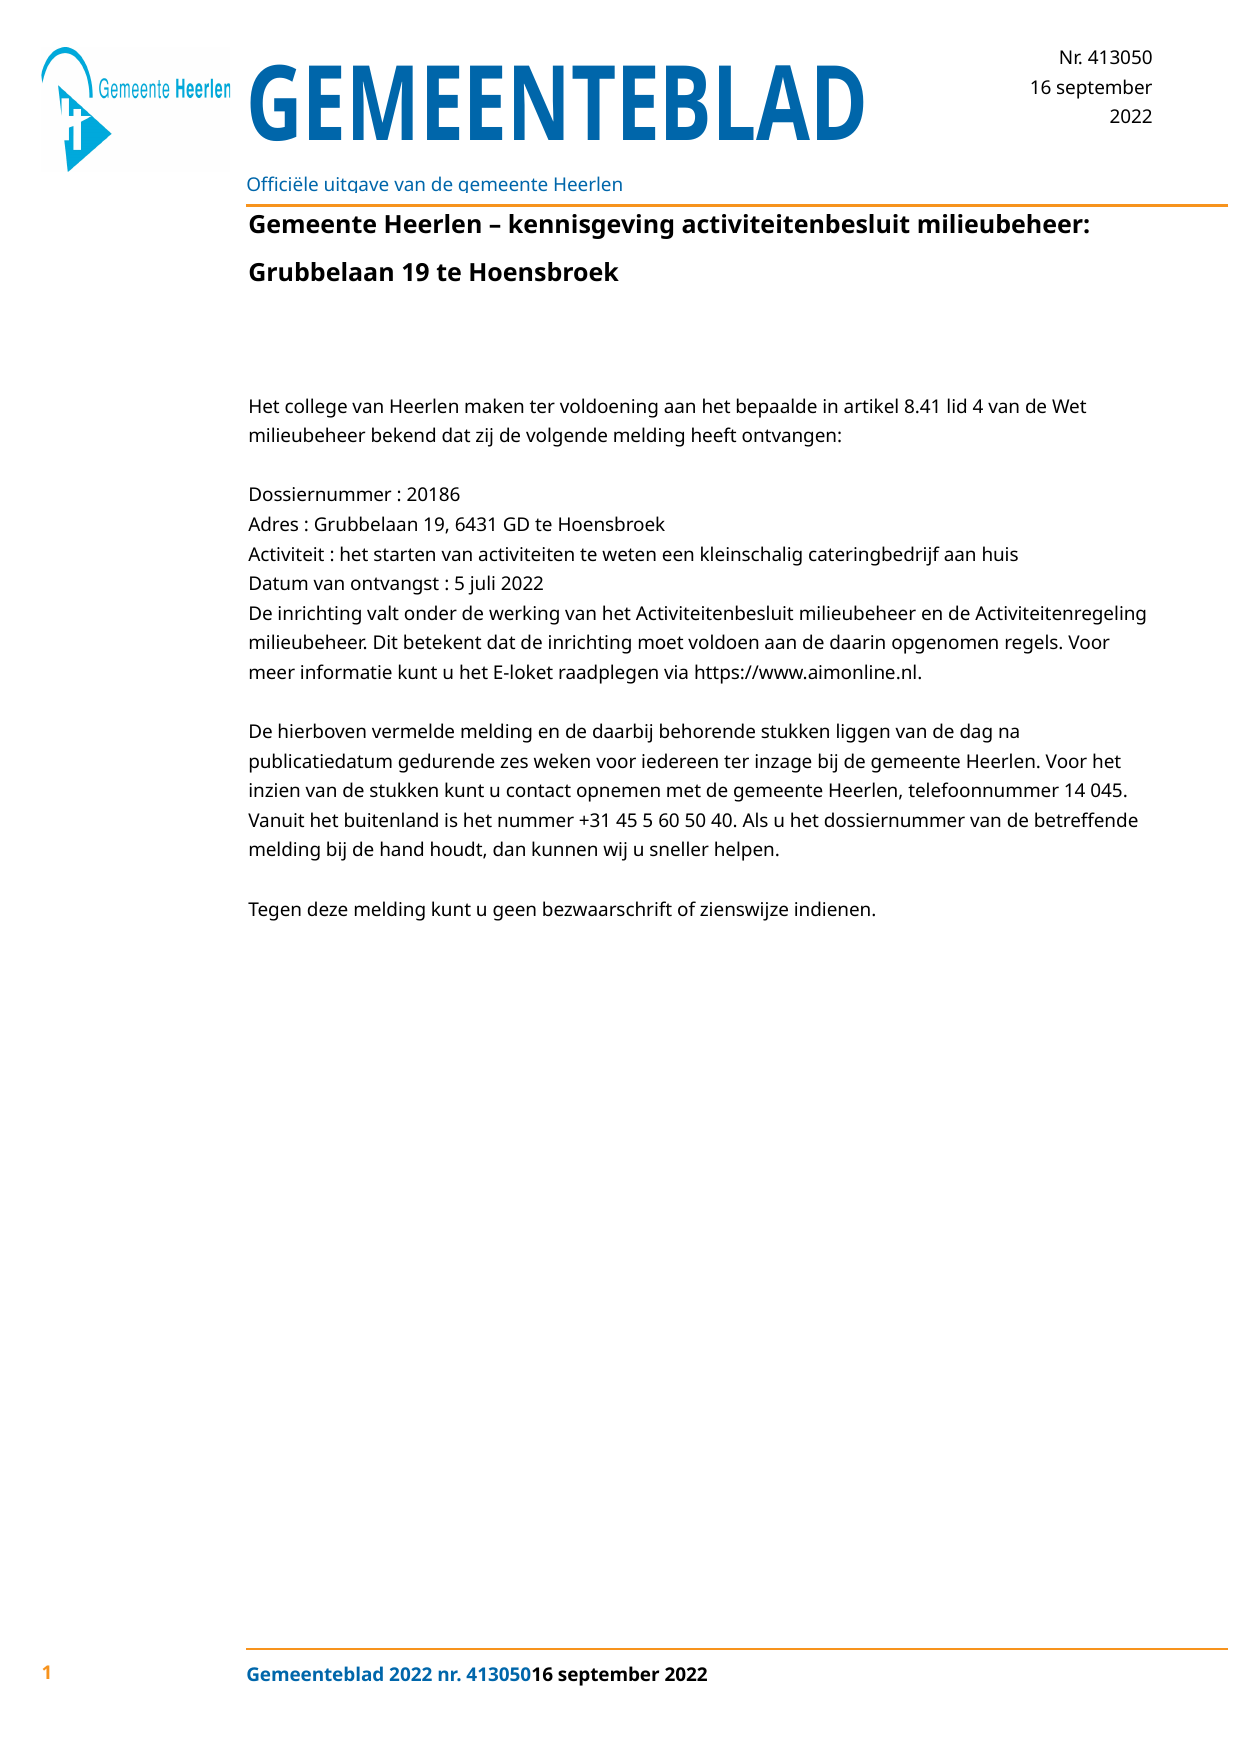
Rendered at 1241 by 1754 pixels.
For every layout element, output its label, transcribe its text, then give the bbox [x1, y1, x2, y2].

text Dossiernummer : 20186 [248, 482, 1152, 507]
text De hierboven vermelde melding en de daarbij behorende stukken liggen van de dag na publicatiedatum gedurende zes weken voor iedereen ter inzage bij de gemeente Heerlen. Voor het inzien van de stukken kunt u contact opnemen met de gemeente Heerlen, telefoonnummer 14 045. Vanuit het buitenland is het nummer +31 45 5 60 50 40. Als u het dossiernummer van de betreffende melding bij de hand houdt, dan kunnen wij u sneller helpen. [248, 718, 1152, 862]
picture [41, 47, 231, 172]
text Tegen deze melding kunt u geen bezwaarschrift of zienswijze indienen. [248, 896, 1152, 922]
text Gemeente Heerlen – kennisgeving activiteitenbesluit milieubeheer: Grubbelaan 19 te Hoensbroek [248, 207, 1152, 288]
text De inrichting valt onder de werking van het Activiteitenbesluit milieubeheer en de Activiteitenregeling milieubeheer. Dit betekent dat de inrichting moet voldoen aan de daarin opgenomen regels. Voor meer informatie kunt u het E-loket raadplegen via https://www.aimonline.nl. [248, 600, 1152, 685]
text Adres : Grubbelaan 19, 6431 GD te Hoensbroek [248, 511, 1152, 537]
text Datum van ontvangst : 5 juli 2022 [248, 570, 1152, 596]
text Activiteit : het starten van activiteiten te weten een kleinschalig cateringbedrijf aan huis [248, 541, 1152, 567]
text Het college van Heerlen maken ter voldoening aan het bepaalde in artikel 8.41 lid 4 van de Wet milieubeheer bekend dat zij de volgende melding heeft ontvangen: [248, 393, 1152, 448]
picture [41, 47, 59, 70]
